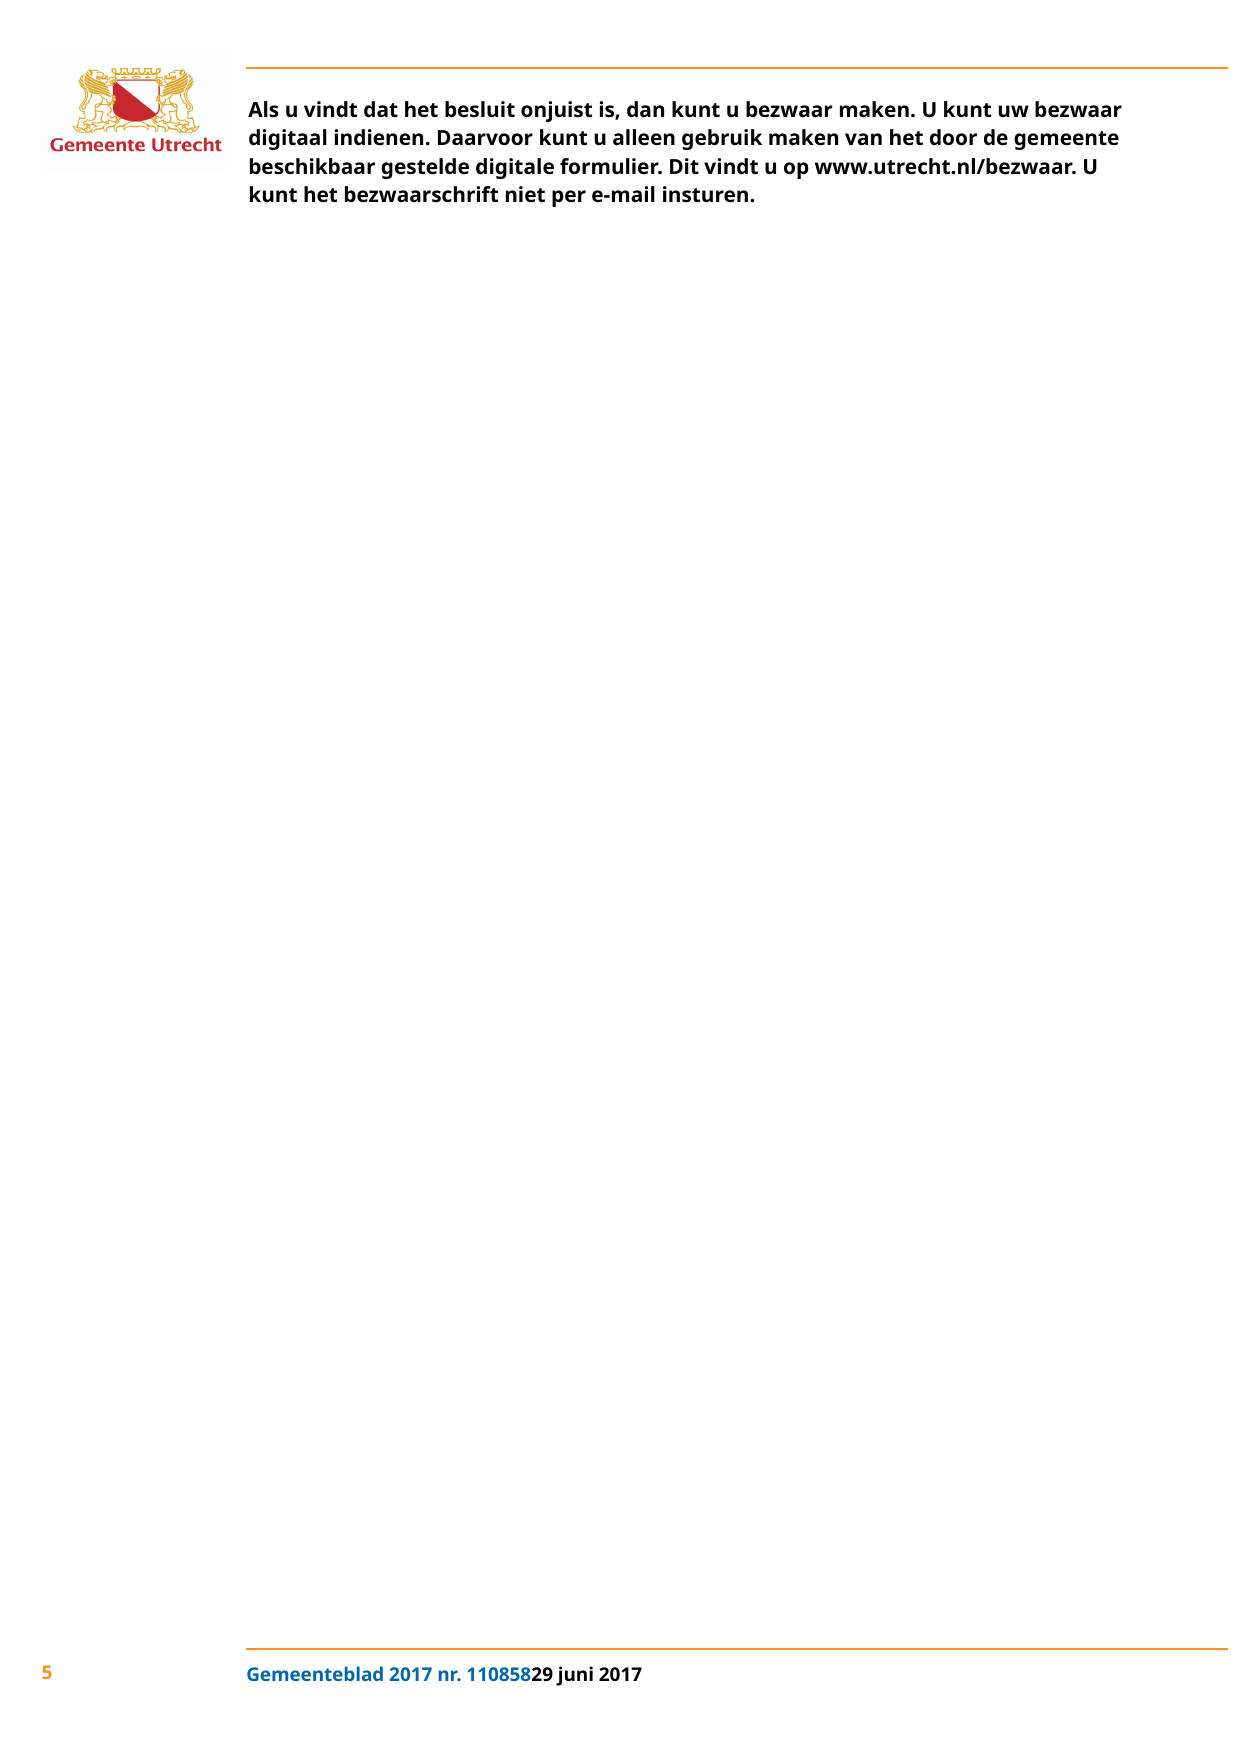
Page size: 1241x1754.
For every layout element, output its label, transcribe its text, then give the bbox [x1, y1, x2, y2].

picture [41, 47, 231, 172]
text Als u vindt dat het besluit onjuist is, dan kunt u bezwaar maken. U kunt uw bezwaar digitaal indienen. Daarvoor kunt u alleen gebruik maken van het door de gemeente beschikbaar gestelde digitale formulier. Dit vindt u op www.utrecht.nl/bezwaar. U kunt het bezwaarschrift niet per e-mail insturen. [248, 95, 1152, 209]
